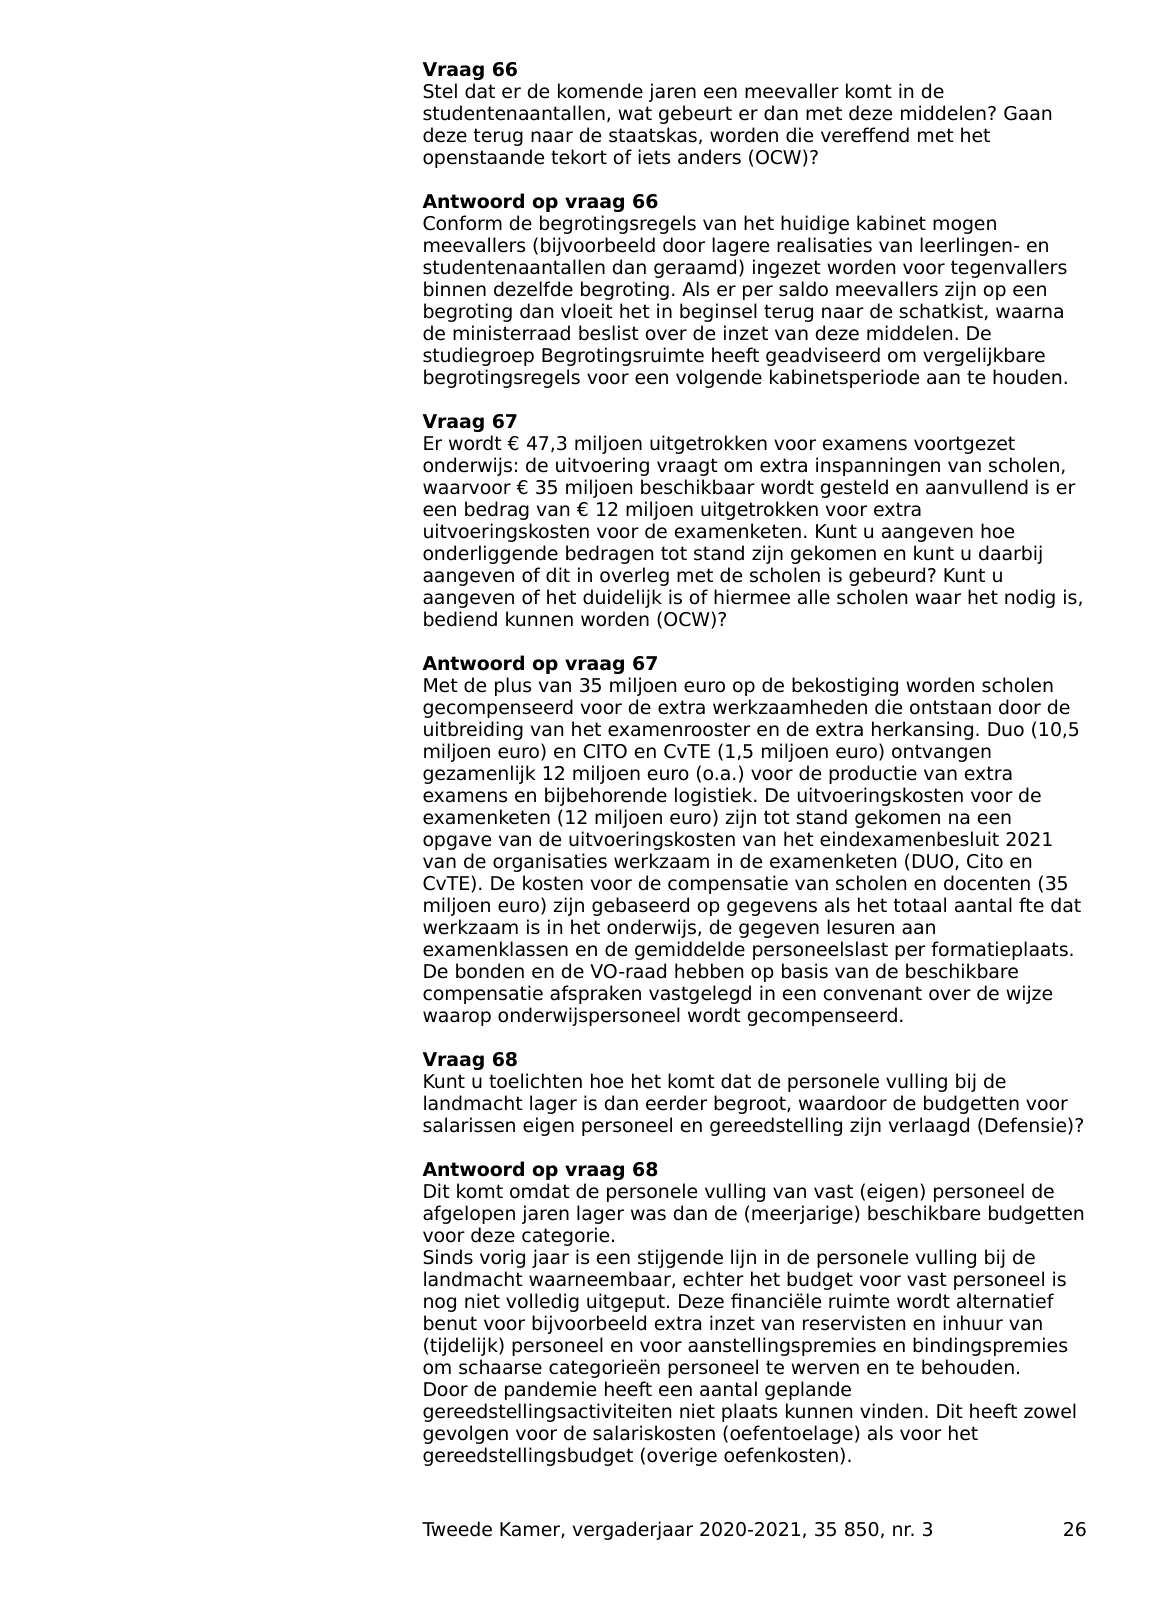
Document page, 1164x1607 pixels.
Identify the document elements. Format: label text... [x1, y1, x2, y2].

text Door de pandemie heeft een aantal geplande gereedstellingsactiviteiten niet plaats kunnen vinden. Dit heeft zowel gevolgen voor de salariskosten (oefentoelage) als voor het gereedstellingsbudget (overige oefenkosten). [422, 1379, 1087, 1467]
text Met de plus van 35 miljoen euro op de bekostiging worden scholen gecompenseerd voor de extra werkzaamheden die ontstaan door de uitbreiding van het examenrooster en de extra herkansing. Duo (10,5 miljoen euro) en CITO en CvTE (1,5 miljoen euro) ontvangen gezamenlijk 12 miljoen euro (o.a.) voor de productie van extra examens en bijbehorende logistiek. De uitvoeringskosten voor de examenketen (12 miljoen euro) zijn tot stand gekomen na een opgave van de uitvoeringskosten van het eindexamenbesluit 2021 van de organisaties werkzaam in de examenketen (DUO, Cito en CvTE). De kosten voor de compensatie van scholen en docenten (35 miljoen euro) zijn gebaseerd op gegevens als het totaal aantal fte dat werkzaam is in het onderwijs, de gegeven lesuren aan examenklassen en de gemiddelde personeelslast per formatieplaats. De bonden en de VO-raad hebben op basis van de beschikbare compensatie afspraken vastgelegd in een convenant over de wijze waarop onderwijspersoneel wordt gecompenseerd. [422, 675, 1087, 1027]
text Vraag 67 [422, 411, 1087, 433]
text Sinds vorig jaar is een stijgende lijn in de personele vulling bij de landmacht waarneembaar, echter het budget voor vast personeel is nog niet volledig uitgeput. Deze financiële ruimte wordt alternatief benut voor bijvoorbeeld extra inzet van reservisten en inhuur van (tijdelijk) personeel en voor aanstellingspremies en bindingspremies om schaarse categorieën personeel te werven en te behouden. [422, 1247, 1087, 1379]
text Vraag 68 [422, 1049, 1087, 1071]
text Antwoord op vraag 68 [422, 1159, 1087, 1181]
text Er wordt € 47,3 miljoen uitgetrokken voor examens voortgezet onderwijs: de uitvoering vraagt om extra inspanningen van scholen, waarvoor € 35 miljoen beschikbaar wordt gesteld en aanvullend is er een bedrag van € 12 miljoen uitgetrokken voor extra uitvoeringskosten voor de examenketen. Kunt u aangeven hoe onderliggende bedragen tot stand zijn gekomen en kunt u daarbij aangeven of dit in overleg met de scholen is gebeurd? Kunt u aangeven of het duidelijk is of hiermee alle scholen waar het nodig is, bediend kunnen worden (OCW)? [422, 433, 1087, 631]
text Kunt u toelichten hoe het komt dat de personele vulling bij de landmacht lager is dan eerder begroot, waardoor de budgetten voor salarissen eigen personeel en gereedstelling zijn verlaagd (Defensie)? [422, 1071, 1087, 1137]
text Antwoord op vraag 66 [422, 191, 1087, 213]
text Dit komt omdat de personele vulling van vast (eigen) personeel de afgelopen jaren lager was dan de (meerjarige) beschikbare budgetten voor deze categorie. [422, 1181, 1087, 1247]
text Antwoord op vraag 67 [422, 653, 1087, 675]
text Vraag 66 [422, 59, 1087, 81]
text Stel dat er de komende jaren een meevaller komt in de studentenaantallen, wat gebeurt er dan met deze middelen? Gaan deze terug naar de staatskas, worden die vereffend met het openstaande tekort of iets anders (OCW)? [422, 81, 1087, 169]
text Conform de begrotingsregels van het huidige kabinet mogen meevallers (bijvoorbeeld door lagere realisaties van leerlingen- en studentenaantallen dan geraamd) ingezet worden voor tegenvallers binnen dezelfde begroting. Als er per saldo meevallers zijn op een begroting dan vloeit het in beginsel terug naar de schatkist, waarna de ministerraad beslist over de inzet van deze middelen. De studiegroep Begrotingsruimte heeft geadviseerd om vergelijkbare begrotingsregels voor een volgende kabinetsperiode aan te houden. [422, 213, 1087, 389]
